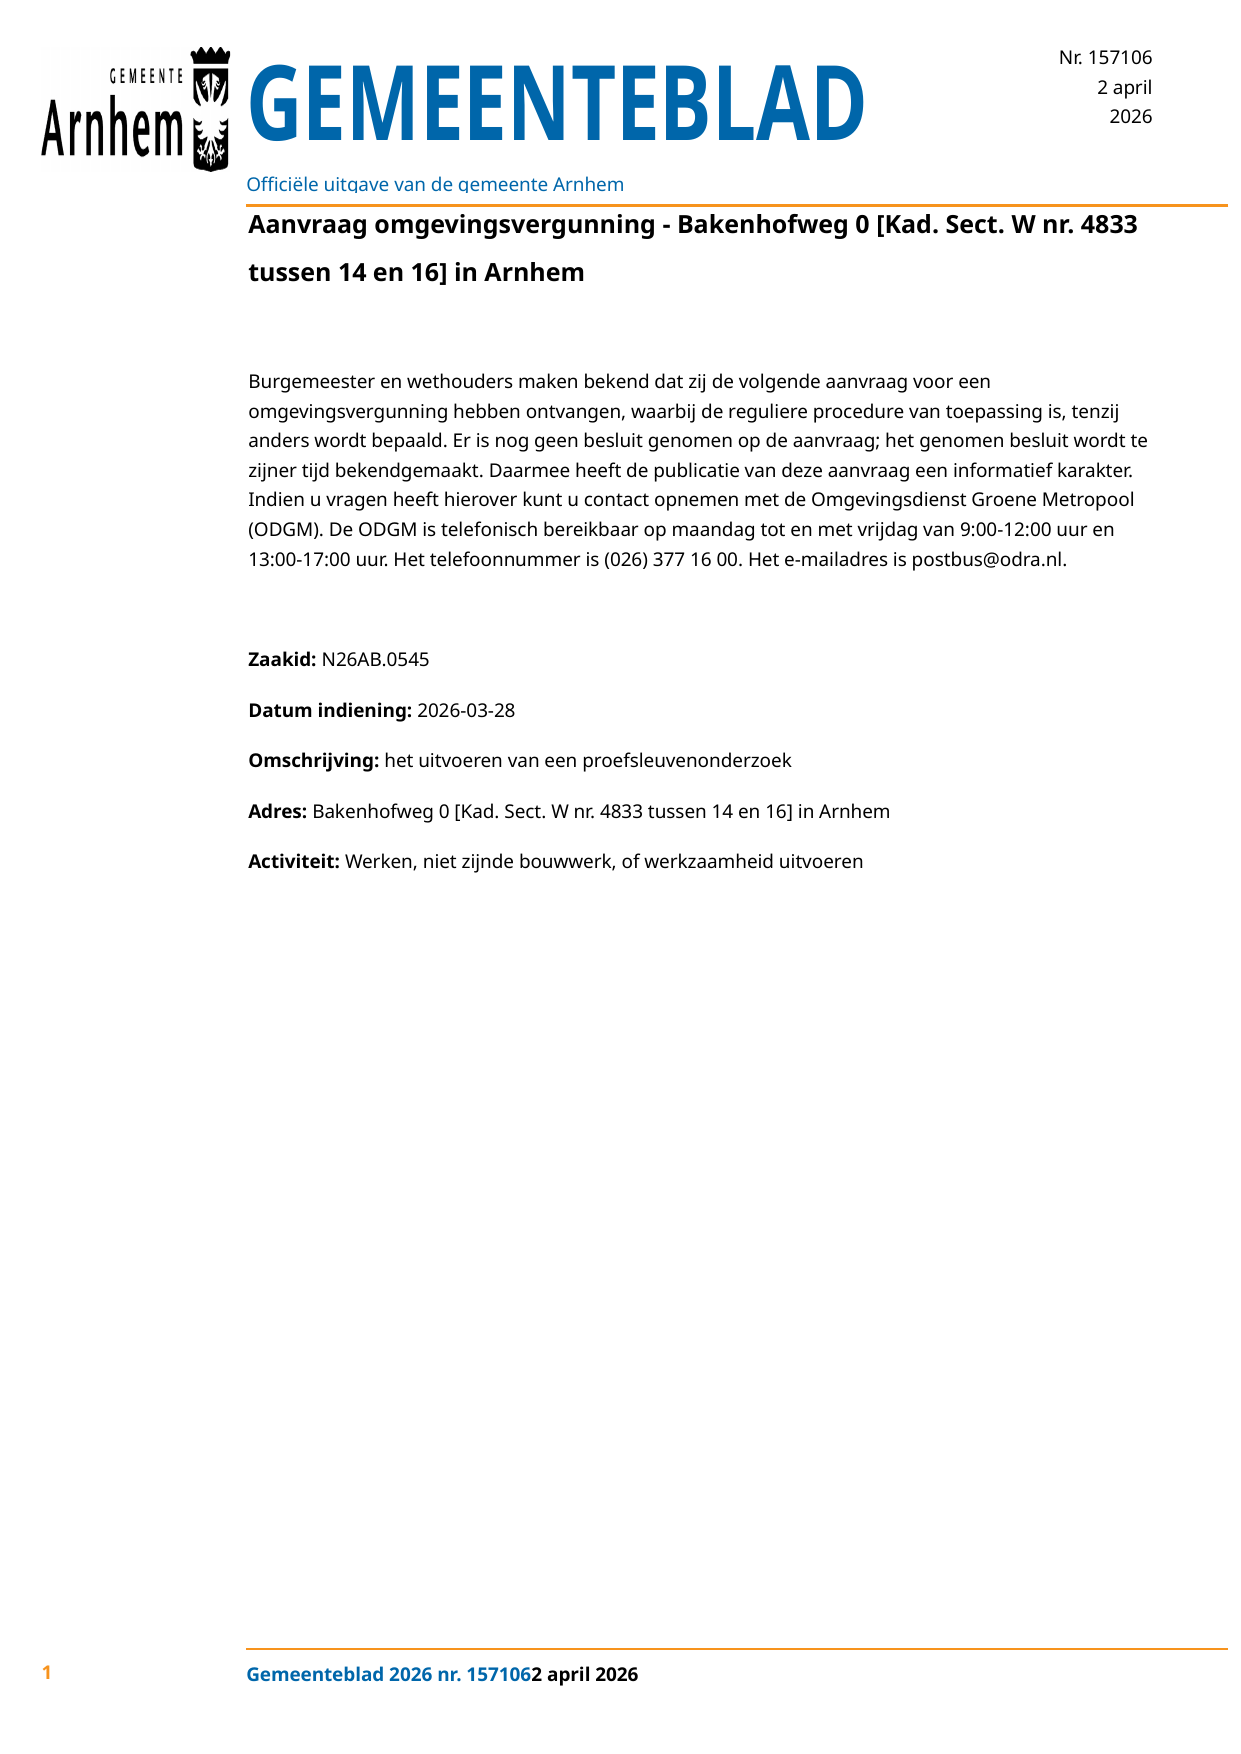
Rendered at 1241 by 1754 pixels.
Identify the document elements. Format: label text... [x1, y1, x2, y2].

text Aanvraag omgevingsvergunning - Bakenhofweg 0 [Kad. Sect. W nr. 4833 tussen 14 en 16] in Arnhem [248, 207, 1152, 288]
text Adres: Bakenhofweg 0 [Kad. Sect. W nr. 4833 tussen 14 en 16] in Arnhem [248, 798, 1152, 824]
text Burgemeester en wethouders maken bekend dat zij de volgende aanvraag voor een omgevingsvergunning hebben ontvangen, waarbij de reguliere procedure van toepassing is, tenzij anders wordt bepaald. Er is nog geen besluit genomen op de aanvraag; het genomen besluit wordt te zijner tijd bekendgemaakt. Daarmee heeft de publicatie van deze aanvraag een informatief karakter. Indien u vragen heeft hierover kunt u contact opnemen met de Omgevingsdienst Groene Metropool (ODGM). De ODGM is telefonisch bereikbaar op maandag tot en met vrijdag van 9:00-12:00 uur en 13:00-17:00 uur. Het telefoonnummer is (026) 377 16 00. Het e-mailadres is postbus@odra.nl. [248, 368, 1152, 572]
text Datum indiening: 2026-03-28 [248, 697, 1152, 723]
picture [41, 47, 231, 172]
text Zaakid: N26AB.0545 [248, 647, 1152, 672]
text Omschrijving: het uitvoeren van een proefsleuvenonderzoek [248, 747, 1152, 773]
text Activiteit: Werken, niet zijnde bouwwerk, of werkzaamheid uitvoeren [248, 848, 1152, 874]
